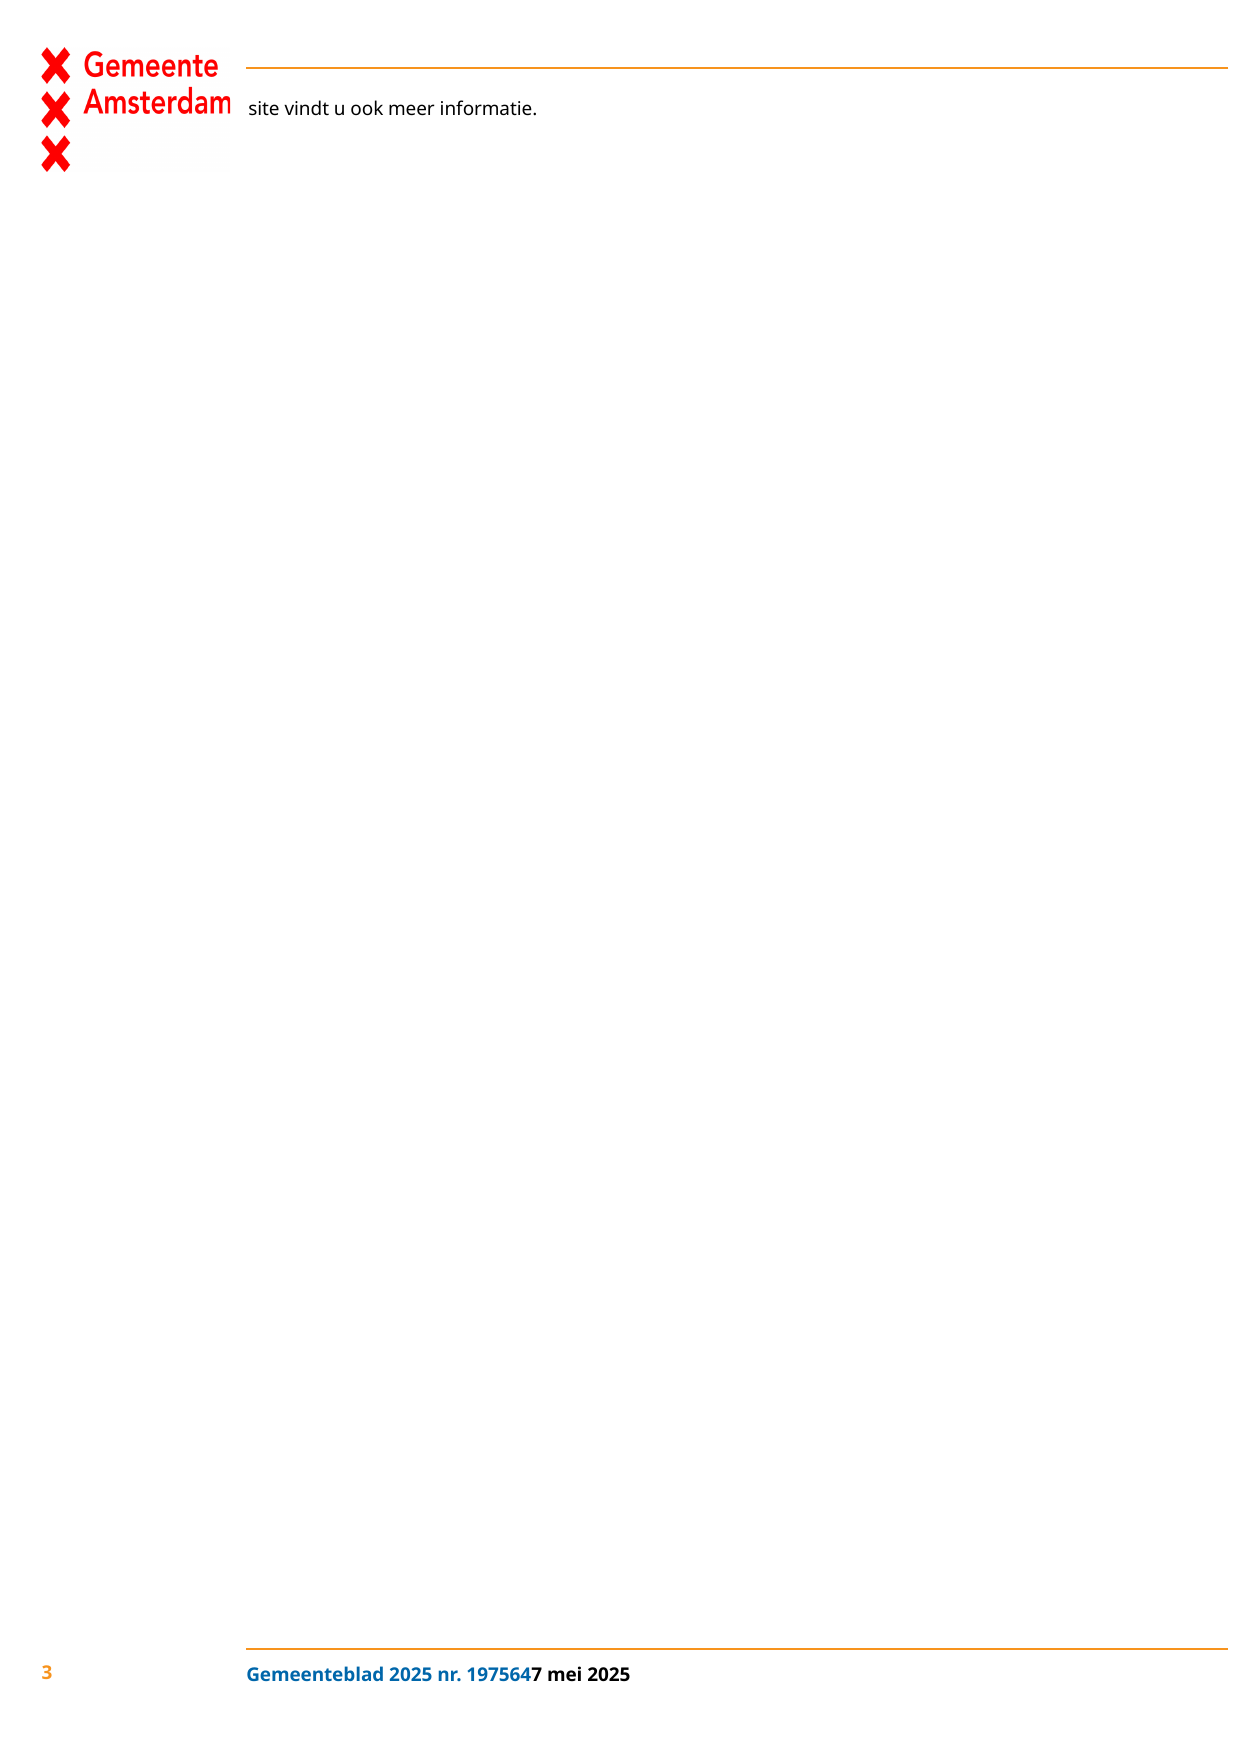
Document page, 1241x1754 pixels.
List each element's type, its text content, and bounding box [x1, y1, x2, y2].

text site vindt u ook meer informatie. [248, 95, 1152, 121]
picture [41, 47, 231, 172]
